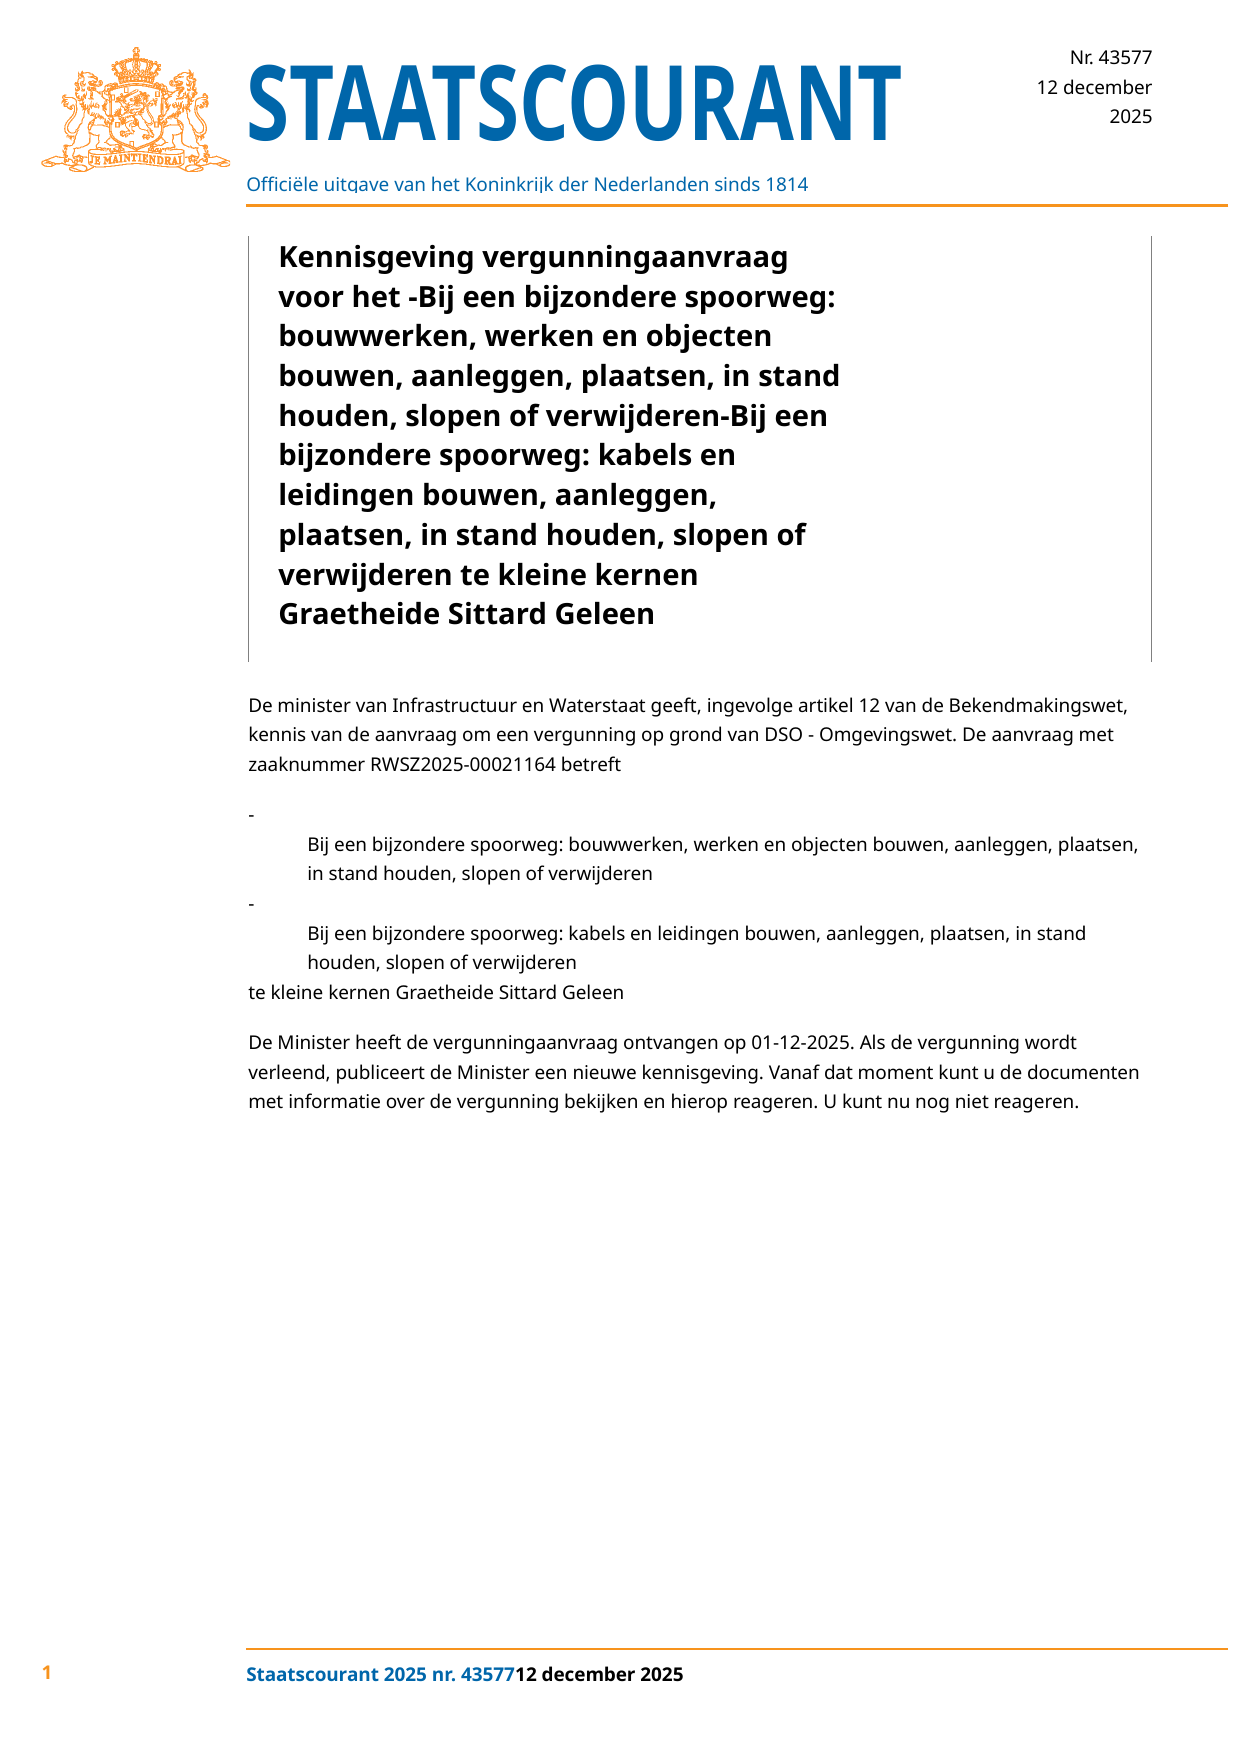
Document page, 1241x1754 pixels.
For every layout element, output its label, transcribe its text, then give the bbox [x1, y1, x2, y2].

list Bij een bijzondere spoorweg: bouwwerken, werken en objecten bouwen, aanleggen, plaatsen, in stand houden, slopen of verwijderen [248, 831, 1152, 886]
table_header [1090, 236, 1151, 413]
picture [41, 47, 231, 172]
table_header [850, 414, 1151, 662]
table_header [850, 236, 912, 413]
text De Minister heeft de vergunningaanvraag ontvangen op 01-12-2025. Als de vergunning wordt verleend, publiceert de Minister een nieuwe kennisgeving. Vanaf dat moment kunt u de documenten met informatie over de vergunning bekijken en hierop reageren. U kunt nu nog niet reageren. [248, 1029, 1152, 1114]
picture [912, 236, 1090, 414]
table_header Kennisgeving vergunningaanvraag voor het -Bij een bijzondere spoorweg: bouwwerken, werken en objecten bouwen, aanleggen, plaatsen, in stand houden, slopen of verwijderen-Bij een bijzondere spoorweg: kabels en leidingen bouwen, aanleggen, plaatsen, in stand houden, slopen of verwijderen te kleine kernen Graetheide Sittard Geleen [249, 236, 850, 662]
list Bij een bijzondere spoorweg: kabels en leidingen bouwen, aanleggen, plaatsen, in stand houden, slopen of verwijderen [248, 920, 1152, 975]
text te kleine kernen Graetheide Sittard Geleen [248, 979, 1152, 1004]
text De minister van Infrastructuur en Waterstaat geeft, ingevolge artikel 12 van de Bekendmakingswet, kennis van de aanvraag om een vergunning op grond van DSO - Omgevingswet. De aanvraag met zaaknummer RWSZ2025-00021164 betreft [248, 692, 1152, 777]
